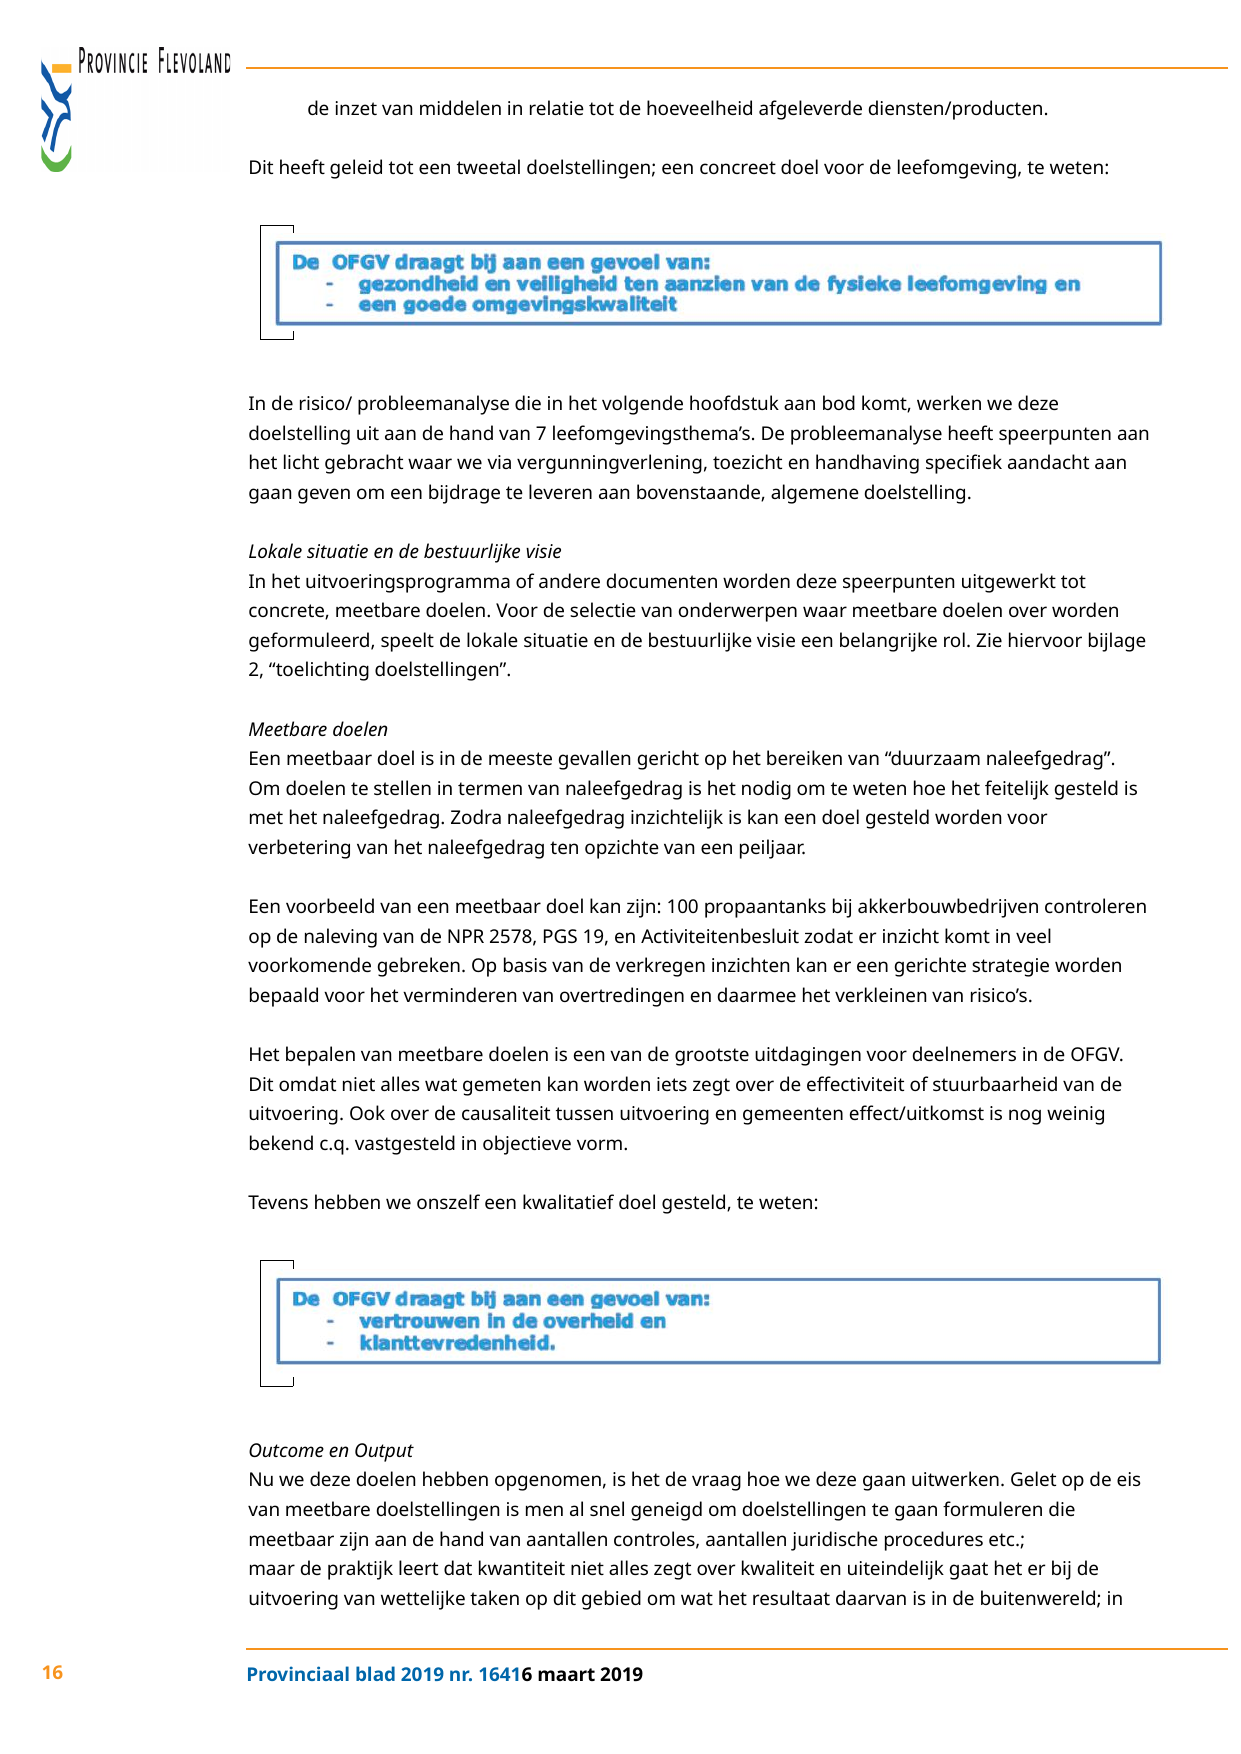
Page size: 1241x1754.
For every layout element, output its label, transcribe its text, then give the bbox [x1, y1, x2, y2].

list de inzet van middelen in relatie tot de hoeveelheid afgeleverde diensten/producten. [248, 95, 1152, 121]
text In de risico/ probleemanalyse die in het volgende hoofdstuk aan bod komt, werken we deze doelstelling uit aan de hand van 7 leefomgevingsthema’s. De probleemanalyse heeft speerpunten aan het licht gebracht waar we via vergunningverlening, toezicht en handhaving specifiek aandacht aan gaan geven om een bijdrage te leveren aan bovenstaande, algemene doelstelling. [248, 390, 1152, 505]
text Een meetbaar doel is in de meeste gevallen gericht op het bereiken van “duurzaam naleefgedrag”. Om doelen te stellen in termen van naleefgedrag is het nodig om te weten hoe het feitelijk gesteld is met het naleefgedrag. Zodra naleefgedrag inzichtelijk is kan een doel gesteld worden voor verbetering van het naleefgedrag ten opzichte van een peiljaar. [248, 745, 1152, 860]
text Nu we deze doelen hebben opgenomen, is het de vraag hoe we deze gaan uitwerken. Gelet op de eis van meetbare doelstellingen is men al snel geneigd om doelstellingen te gaan formuleren die meetbaar zijn aan de hand van aantallen controles, aantallen juridische procedures etc.; [248, 1467, 1152, 1551]
text Een voorbeeld van een meetbaar doel kan zijn: 100 propaantanks bij akkerbouwbedrijven controleren op de naleving van de NPR 2578, PGS 19, en Activiteitenbesluit zodat er inzicht komt in veel voorkomende gebreken. Op basis van de verkregen inzichten kan er een gerichte strategie worden bepaald voor het verminderen van overtredingen en daarmee het verkleinen van risico’s. [248, 893, 1152, 1008]
picture [268, 233, 1173, 331]
text Dit heeft geleid tot een tweetal doelstellingen; een concreet doel voor de leefomgeving, te weten: [248, 154, 1152, 180]
text In het uitvoeringsprogramma of andere documenten worden deze speerpunten uitgewerkt tot concrete, meetbare doelen. Voor de selectie van onderwerpen waar meetbare doelen over worden geformuleerd, speelt de lokale situatie en de bestuurlijke visie een belangrijke rol. Zie hiervoor bijlage 2, “toelichting doelstellingen”. [248, 568, 1152, 682]
picture [268, 1269, 1173, 1377]
text Meetbare doelen [248, 716, 1152, 742]
text Tevens hebben we onszelf een kwalitatief doel gesteld, te weten: [248, 1189, 1152, 1215]
text Outcome en Output [248, 1437, 1152, 1463]
text Het bepalen van meetbare doelen is een van de grootste uitdagingen voor deelnemers in de OFGV. Dit omdat niet alles wat gemeten kan worden iets zegt over de effectiviteit of stuurbaarheid van de uitvoering. Ook over de causaliteit tussen uitvoering en gemeenten effect/uitkomst is nog weinig bekend c.q. vastgesteld in objectieve vorm. [248, 1041, 1152, 1156]
text Lokale situatie en de bestuurlijke visie [248, 538, 1152, 564]
picture [41, 47, 231, 172]
text maar de praktijk leert dat kwantiteit niet alles zegt over kwaliteit en uiteindelijk gaat het er bij de uitvoering van wettelijke taken op dit gebied om wat het resultaat daarvan is in de buitenwereld; in [248, 1555, 1152, 1611]
